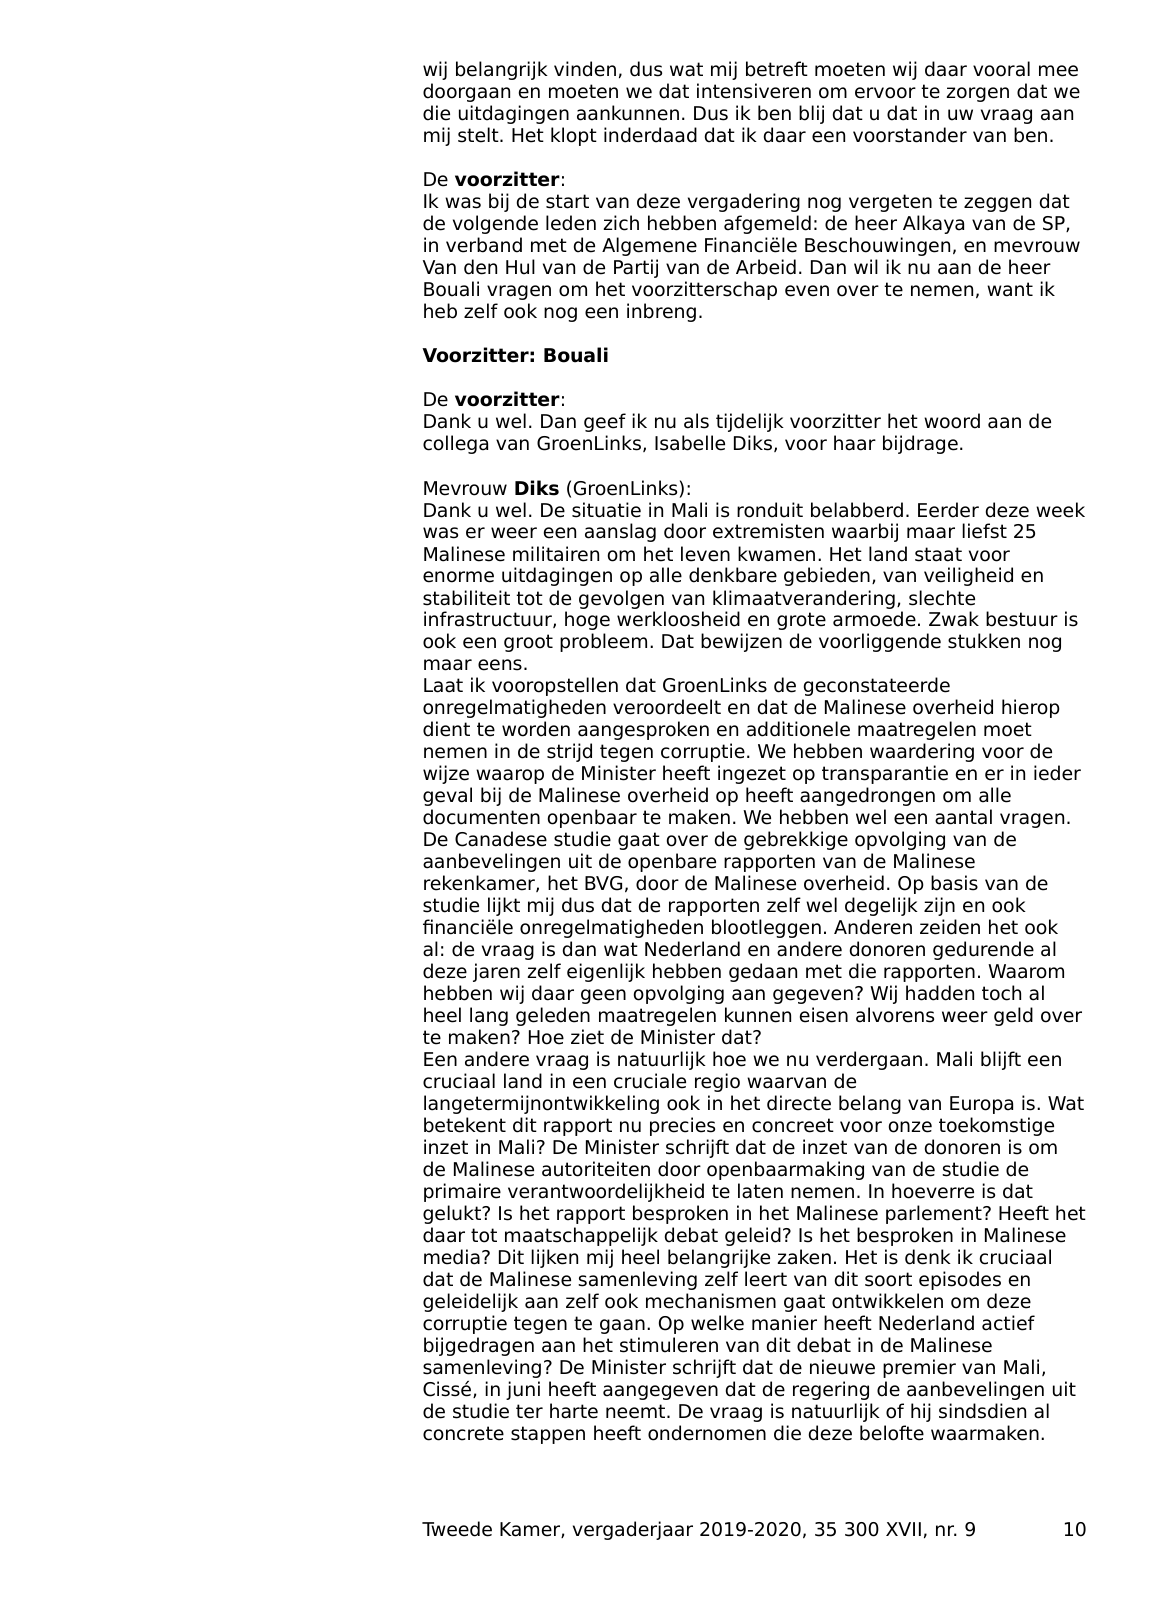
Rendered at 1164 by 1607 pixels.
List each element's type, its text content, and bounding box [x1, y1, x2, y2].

text De Canadese studie gaat over de gebrekkige opvolging van de aanbevelingen uit de openbare rapporten van de Malinese rekenkamer, het BVG, door de Malinese overheid. Op basis van de studie lijkt mij dus dat de rapporten zelf wel degelijk zijn en ook financiële onregelmatigheden blootleggen. Anderen zeiden het ook al: de vraag is dan wat Nederland en andere donoren gedurende al deze jaren zelf eigenlijk hebben gedaan met die rapporten. Waarom hebben wij daar geen opvolging aan gegeven? Wij hadden toch al heel lang geleden maatregelen kunnen eisen alvorens weer geld over te maken? Hoe ziet de Minister dat? [422, 829, 1087, 1049]
text Ik was bij de start van deze vergadering nog vergeten te zeggen dat de volgende leden zich hebben afgemeld: de heer Alkaya van de SP, in verband met de Algemene Financiële Beschouwingen, en mevrouw Van den Hul van de Partij van de Arbeid. Dan wil ik nu aan de heer Bouali vragen om het voorzitterschap even over te nemen, want ik heb zelf ook nog een inbreng. [422, 191, 1087, 323]
text Een andere vraag is natuurlijk hoe we nu verdergaan. Mali blijft een cruciaal land in een cruciale regio waarvan de langetermijnontwikkeling ook in het directe belang van Europa is. Wat betekent dit rapport nu precies en concreet voor onze toekomstige inzet in Mali? De Minister schrijft dat de inzet van de donoren is om de Malinese autoriteiten door openbaarmaking van de studie de primaire verantwoordelijkheid te laten nemen. In hoeverre is dat gelukt? Is het rapport besproken in het Malinese parlement? Heeft het daar tot maatschappelijk debat geleid? Is het besproken in Malinese media? Dit lijken mij heel belangrijke zaken. Het is denk ik cruciaal dat de Malinese samenleving zelf leert van dit soort episodes en geleidelijk aan zelf ook mechanismen gaat ontwikkelen om deze corruptie tegen te gaan. Op welke manier heeft Nederland actief bijgedragen aan het stimuleren van dit debat in de Malinese samenleving? De Minister schrijft dat de nieuwe premier van Mali, Cissé, in juni heeft aangegeven dat de regering de aanbevelingen uit de studie ter harte neemt. De vraag is natuurlijk of hij sindsdien al concrete stappen heeft ondernomen die deze belofte waarmaken. [422, 1049, 1087, 1444]
text De voorzitter: [422, 389, 1087, 411]
text Dank u wel. De situatie in Mali is ronduit belabberd. Eerder deze week was er weer een aanslag door extremisten waarbij maar liefst 25 Malinese militairen om het leven kwamen. Het land staat voor enorme uitdagingen op alle denkbare gebieden, van veiligheid en stabiliteit tot de gevolgen van klimaatverandering, slechte infrastructuur, hoge werkloosheid en grote armoede. Zwak bestuur is ook een groot probleem. Dat bewijzen de voorliggende stukken nog maar eens. [422, 499, 1087, 675]
text Mevrouw Diks (GroenLinks): [422, 477, 1087, 499]
text Laat ik vooropstellen dat GroenLinks de geconstateerde onregelmatigheden veroordeelt en dat de Malinese overheid hierop dient te worden aangesproken en additionele maatregelen moet nemen in de strijd tegen corruptie. We hebben waardering voor de wijze waarop de Minister heeft ingezet op transparantie en er in ieder geval bij de Malinese overheid op heeft aangedrongen om alle documenten openbaar te maken. We hebben wel een aantal vragen. [422, 675, 1087, 829]
text Dank u wel. Dan geef ik nu als tijdelijk voorzitter het woord aan de collega van GroenLinks, Isabelle Diks, voor haar bijdrage. [422, 411, 1087, 455]
text wij belangrijk vinden, dus wat mij betreft moeten wij daar vooral mee doorgaan en moeten we dat intensiveren om ervoor te zorgen dat we die uitdagingen aankunnen. Dus ik ben blij dat u dat in uw vraag aan mij stelt. Het klopt inderdaad dat ik daar een voorstander van ben. [422, 59, 1087, 147]
text De voorzitter: [422, 169, 1087, 191]
subtitle Voorzitter: Bouali [422, 345, 1087, 367]
